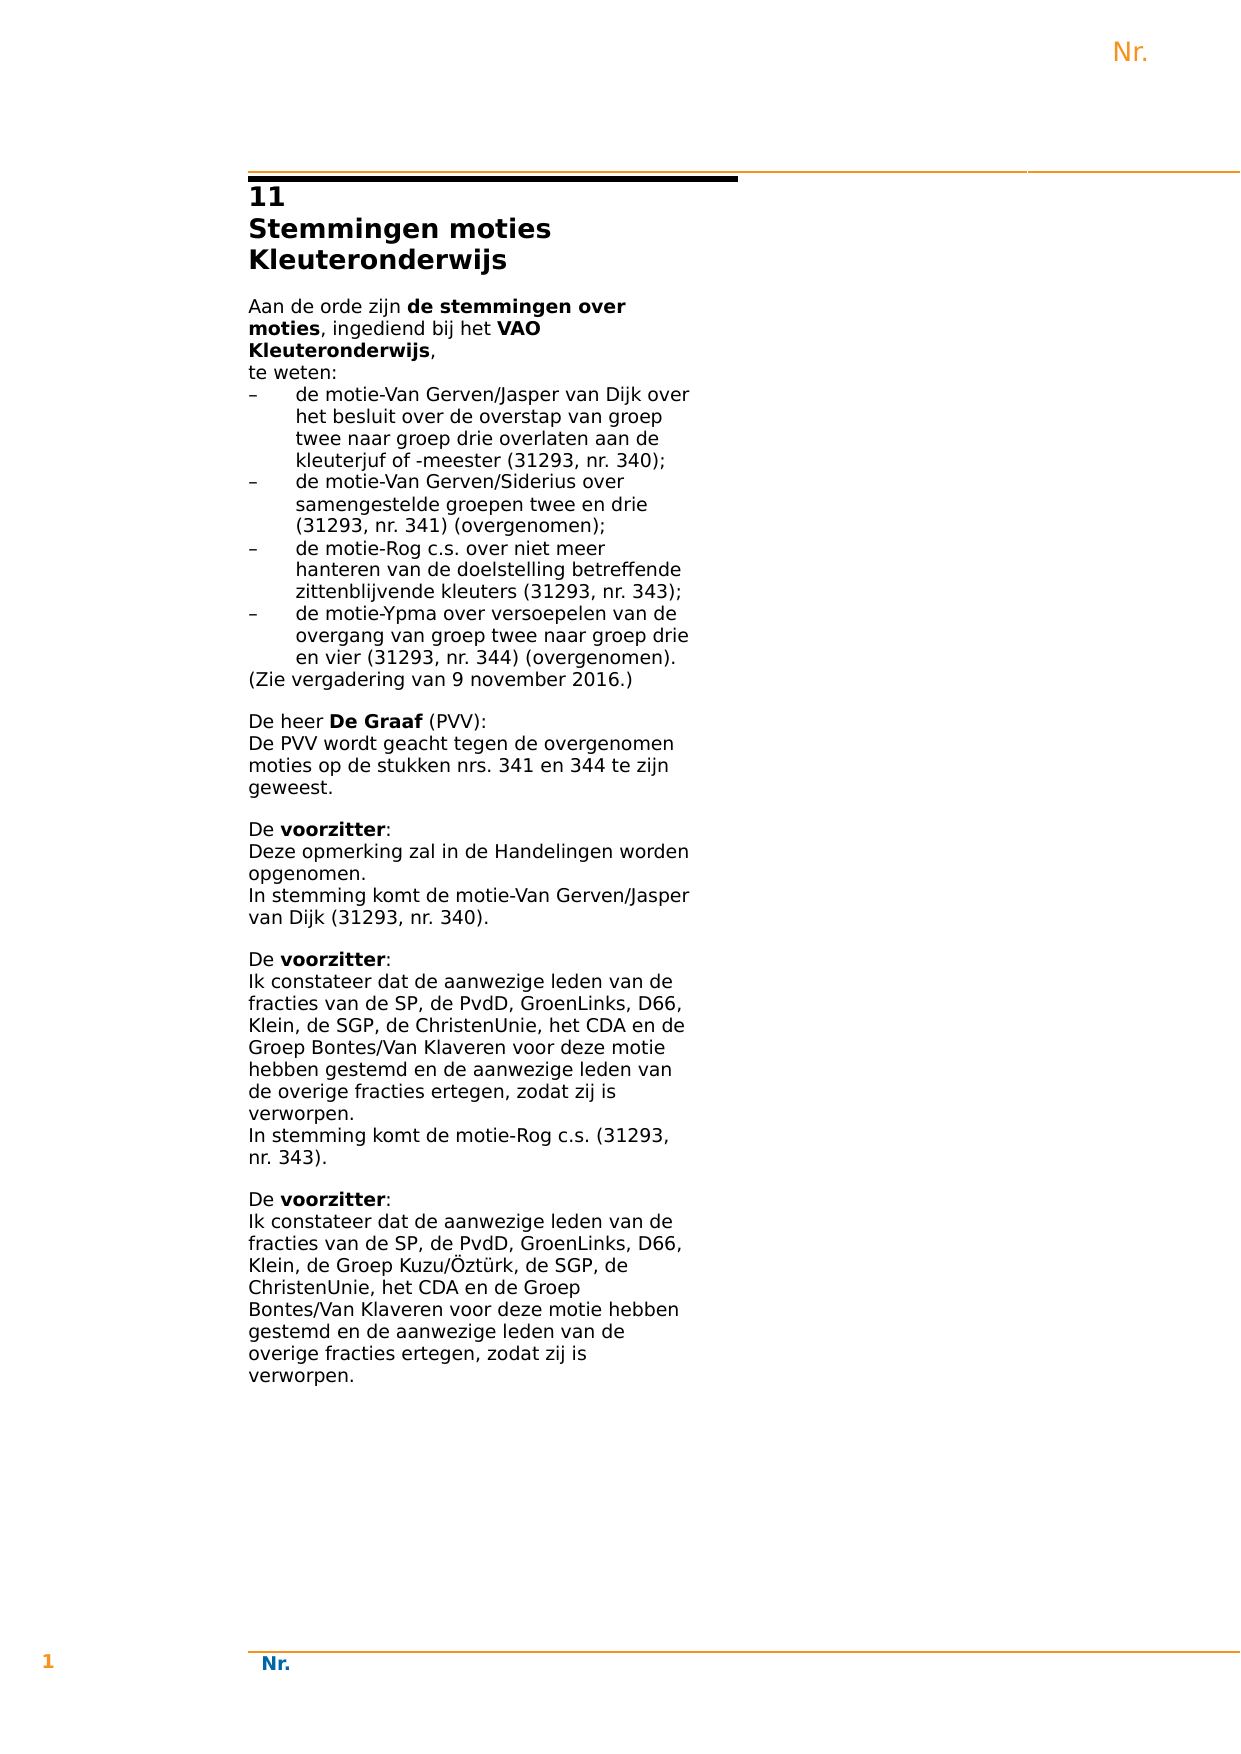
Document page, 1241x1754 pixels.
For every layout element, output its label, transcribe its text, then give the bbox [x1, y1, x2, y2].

text De heer De Graaf (PVV): [248, 711, 691, 733]
text Ik constateer dat de aanwezige leden van de fracties van de SP, de PvdD, GroenLinks, D66, Klein, de Groep Kuzu/Öztürk, de SGP, de ChristenUnie, het CDA en de Groep Bontes/Van Klaveren voor deze motie hebben gestemd en de aanwezige leden van de overige fracties ertegen, zodat zij is verworpen. [248, 1211, 691, 1387]
list de motie-Rog c.s. over niet meer hanteren van de doelstelling betreffende zittenblijvende kleuters (31293, nr. 343); [248, 537, 691, 603]
list de motie-Van Gerven/Siderius over samengestelde groepen twee en drie (31293, nr. 341) (overgenomen); [248, 471, 691, 537]
list de motie-Van Gerven/Jasper van Dijk over het besluit over de overstap van groep twee naar groep drie overlaten aan de kleuterjuf of -meester (31293, nr. 340); [248, 383, 691, 471]
text De voorzitter: [248, 819, 691, 841]
text De voorzitter: [248, 1189, 691, 1211]
text In stemming komt de motie-Van Gerven/Jasper van Dijk (31293, nr. 340). [248, 885, 691, 929]
text te weten: [248, 362, 691, 383]
text Ik constateer dat de aanwezige leden van de fracties van de SP, de PvdD, GroenLinks, D66, Klein, de SGP, de ChristenUnie, het CDA en de Groep Bontes/Van Klaveren voor deze motie hebben gestemd en de aanwezige leden van de overige fracties ertegen, zodat zij is verworpen. [248, 971, 691, 1125]
list de motie-Ypma over versoepelen van de overgang van groep twee naar groep drie en vier (31293, nr. 344) (overgenomen). [248, 603, 691, 669]
text De PVV wordt geacht tegen de overgenomen moties op de stukken nrs. 341 en 344 te zijn geweest. [248, 733, 691, 799]
text Aan de orde zijn de stemmingen over moties, ingediend bij het VAO Kleuteronderwijs, [248, 296, 691, 362]
text Deze opmerking zal in de Handelingen worden opgenomen. [248, 841, 691, 885]
title 11 Stemmingen moties Kleuteronderwijs [248, 182, 691, 276]
text (Zie vergadering van 9 november 2016.) [248, 669, 691, 691]
text In stemming komt de motie-Rog c.s. (31293, nr. 343). [248, 1125, 691, 1169]
text De voorzitter: [248, 949, 691, 971]
